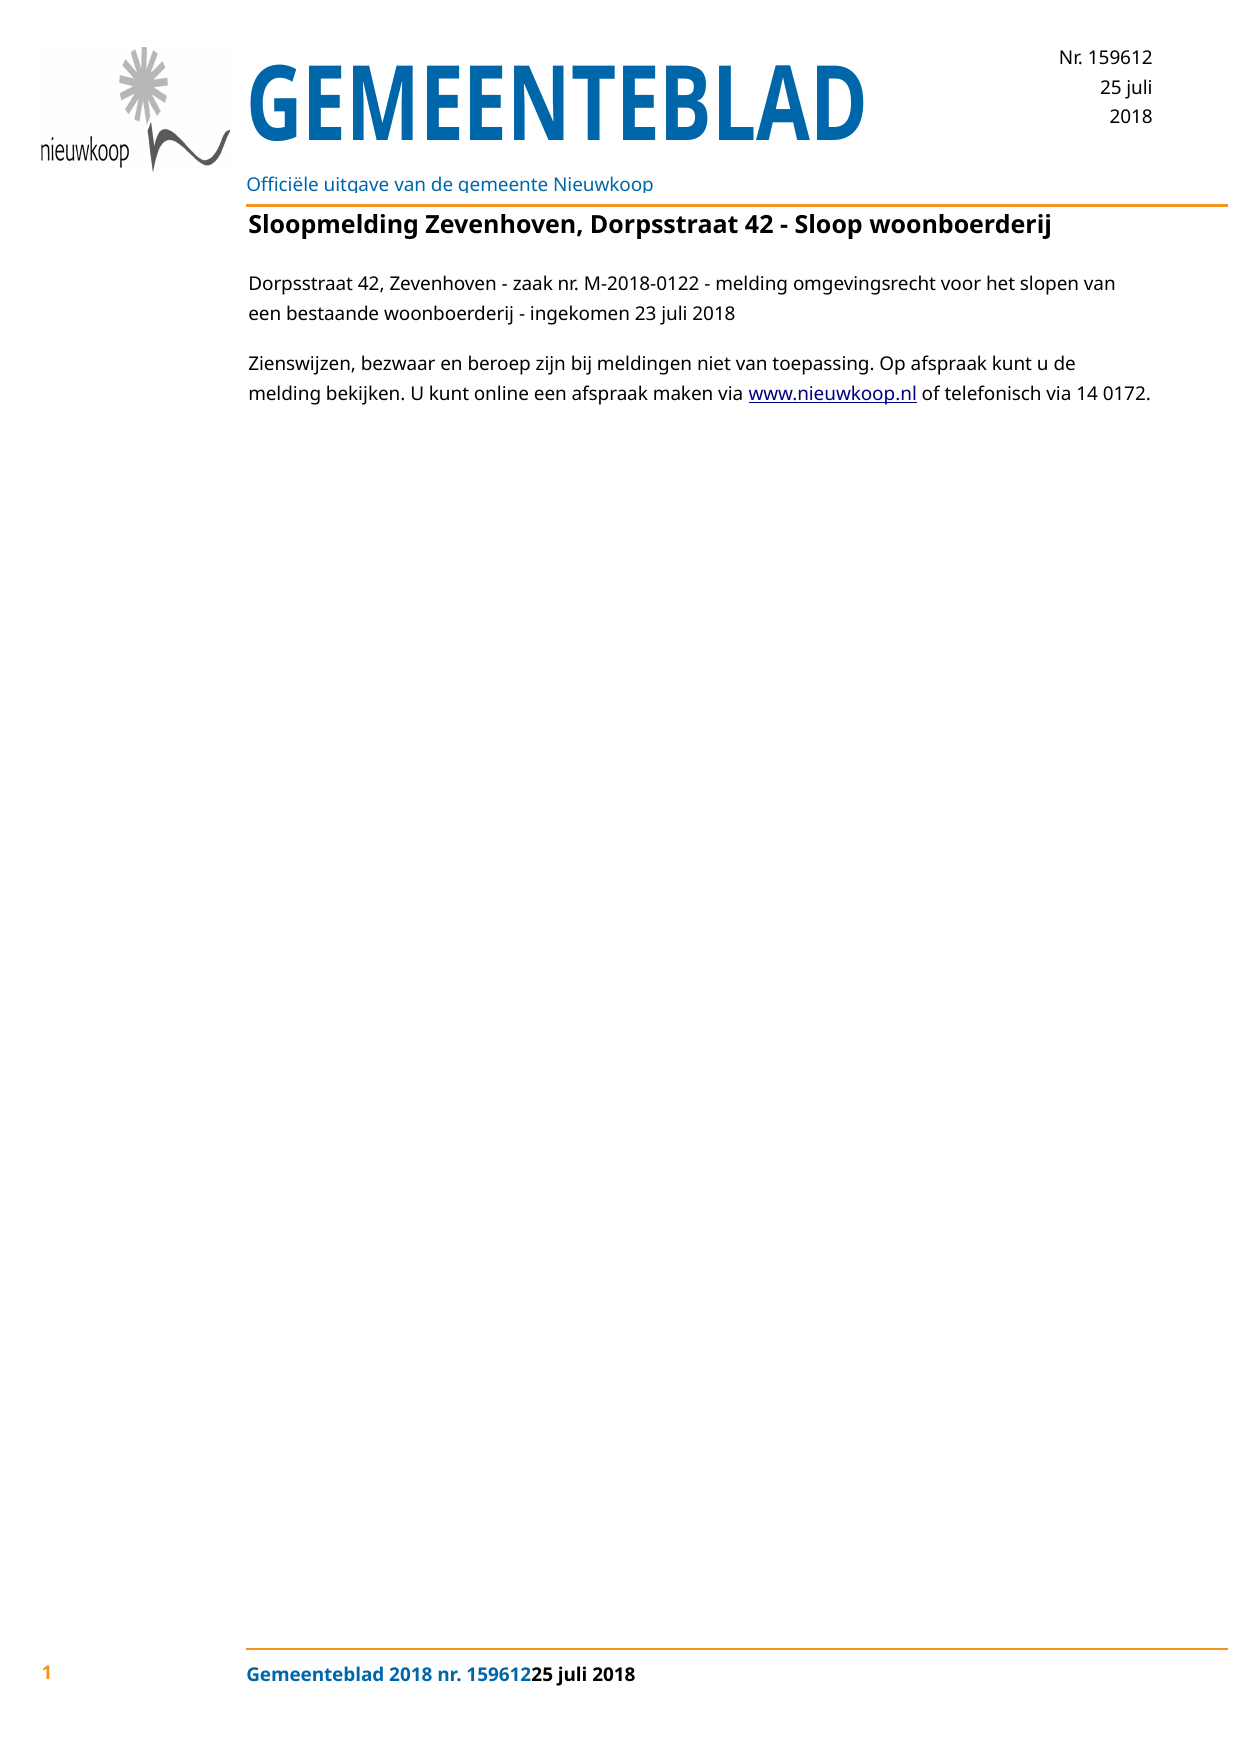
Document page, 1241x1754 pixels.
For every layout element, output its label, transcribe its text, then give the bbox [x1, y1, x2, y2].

text Zienswijzen, bezwaar en beroep zijn bij meldingen niet van toepassing. Op afspraak kunt u de melding bekijken. U kunt online een afspraak maken via www.nieuwkoop.nl of telefonisch via 14 0172. [248, 350, 1152, 406]
text Dorpsstraat 42, Zevenhoven - zaak nr. M-2018-0122 - melding omgevingsrecht voor het slopen van een bestaande woonboerderij - ingekomen 23 juli 2018 [248, 270, 1152, 326]
picture [41, 47, 231, 172]
text Sloopmelding Zevenhoven, Dorpsstraat 42 - Sloop woonboerderij [248, 207, 1152, 241]
